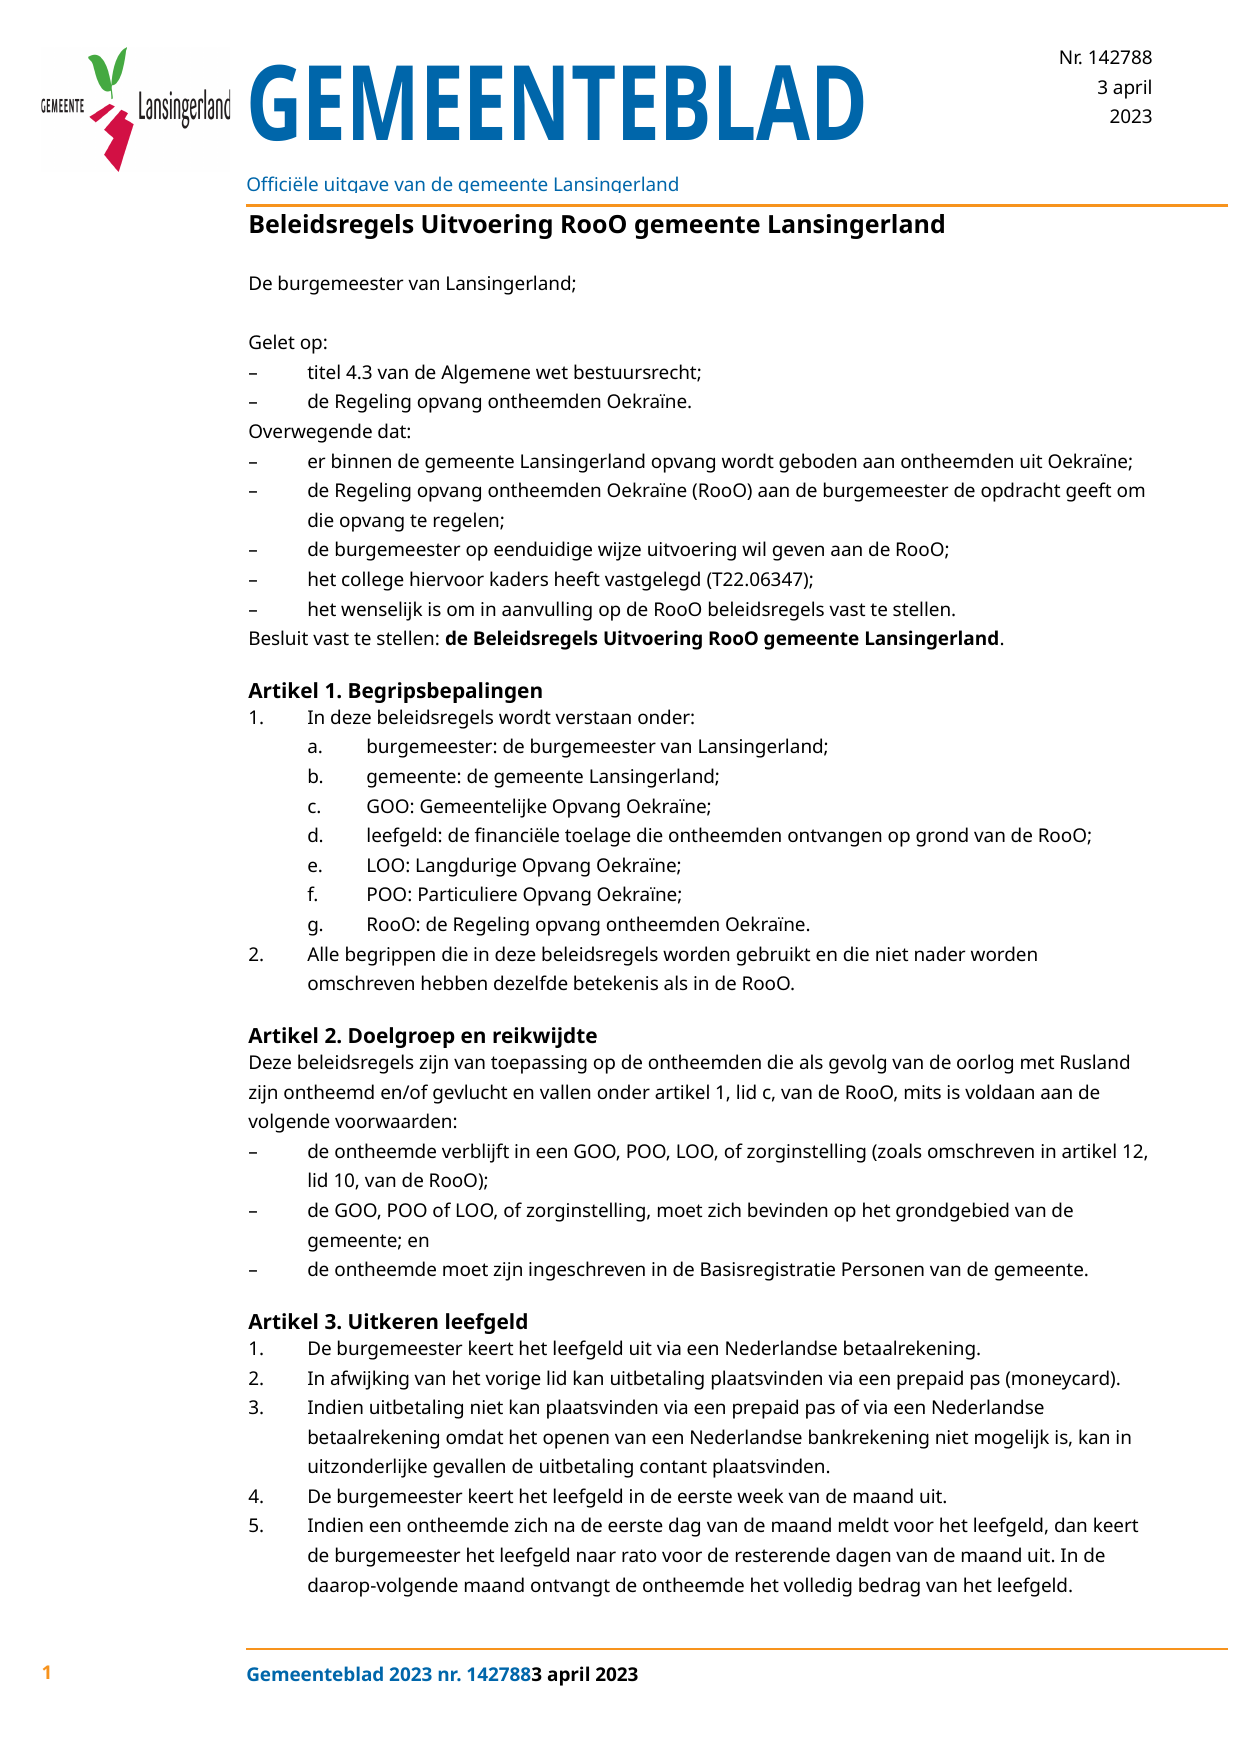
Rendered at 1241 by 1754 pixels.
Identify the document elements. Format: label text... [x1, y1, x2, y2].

list GOO: Gemeentelijke Opvang Oekraïne; [307, 793, 1152, 819]
list de ontheemde moet zijn ingeschreven in de Basisregistratie Personen van de gemeente. [248, 1256, 1152, 1282]
picture [41, 47, 231, 172]
text Artikel 1. Begripsbepalingen [248, 676, 1152, 704]
text Besluit vast te stellen: de Beleidsregels Uitvoering RooO gemeente Lansingerland. [248, 625, 1152, 651]
list RooO: de Regeling opvang ontheemden Oekraïne. [307, 911, 1152, 937]
list het college hiervoor kaders heeft vastgelegd (T22.06347); [248, 566, 1152, 592]
list Indien een ontheemde zich na de eerste dag van de maand meldt voor het leefgeld, dan keert de burgemeester het leefgeld naar rato voor de resterende dagen van de maand uit. In de daarop-volgende maand ontvangt de ontheemde het volledig bedrag van het leefgeld. [248, 1513, 1152, 1598]
text Overwegende dat: [248, 418, 1152, 444]
list De burgemeester keert het leefgeld in de eerste week van de maand uit. [248, 1483, 1152, 1509]
list LOO: Langdurige Opvang Oekraïne; [307, 852, 1152, 878]
list de Regeling opvang ontheemden Oekraïne (RooO) aan de burgemeester de opdracht geeft om die opvang te regelen; [248, 477, 1152, 533]
list er binnen de gemeente Lansingerland opvang wordt geboden aan ontheemden uit Oekraïne; [248, 448, 1152, 473]
text De burgemeester van Lansingerland; [248, 270, 1152, 296]
list POO: Particuliere Opvang Oekraïne; [307, 882, 1152, 907]
list In deze beleidsregels wordt verstaan onder: [248, 704, 1152, 730]
list leefgeld: de financiële toelage die ontheemden ontvangen op grond van de RooO; [307, 822, 1152, 848]
text Beleidsregels Uitvoering RooO gemeente Lansingerland [248, 207, 1152, 241]
list de GOO, POO of LOO, of zorginstelling, moet zich bevinden op het grondgebied van de gemeente; en [248, 1197, 1152, 1252]
list burgemeester: de burgemeester van Lansingerland; [307, 734, 1152, 759]
list het wenselijk is om in aanvulling op de RooO beleidsregels vast te stellen. [248, 596, 1152, 621]
list In afwijking van het vorige lid kan uitbetaling plaatsvinden via een prepaid pas (moneycard). [248, 1365, 1152, 1391]
list de burgemeester op eenduidige wijze uitvoering wil geven aan de RooO; [248, 537, 1152, 562]
text Deze beleidsregels zijn van toepassing op de ontheemden die als gevolg van de oorlog met Rusland zijn ontheemd en/of gevlucht en vallen onder artikel 1, lid c, van de RooO, mits is voldaan aan de volgende voorwaarden: [248, 1049, 1152, 1134]
list de ontheemde verblijft in een GOO, POO, LOO, of zorginstelling (zoals omschreven in artikel 12, lid 10, van de RooO); [248, 1138, 1152, 1193]
list gemeente: de gemeente Lansingerland; [307, 763, 1152, 789]
text Gelet op: [248, 329, 1152, 355]
list De burgemeester keert het leefgeld uit via een Nederlandse betaalrekening. [248, 1335, 1152, 1361]
list Indien uitbetaling niet kan plaatsvinden via een prepaid pas of via een Nederlandse betaalrekening omdat het openen van een Nederlandse bankrekening niet mogelijk is, kan in uitzonderlijke gevallen de uitbetaling contant plaatsvinden. [248, 1394, 1152, 1479]
text Artikel 3. Uitkeren leefgeld [248, 1307, 1152, 1335]
list Alle begrippen die in deze beleidsregels worden gebruikt en die niet nader worden omschreven hebben dezelfde betekenis als in de RooO. [248, 941, 1152, 996]
list de Regeling opvang ontheemden Oekraïne. [248, 389, 1152, 414]
text Artikel 2. Doelgroep en reikwijdte [248, 1021, 1152, 1049]
list titel 4.3 van de Algemene wet bestuursrecht; [248, 359, 1152, 385]
